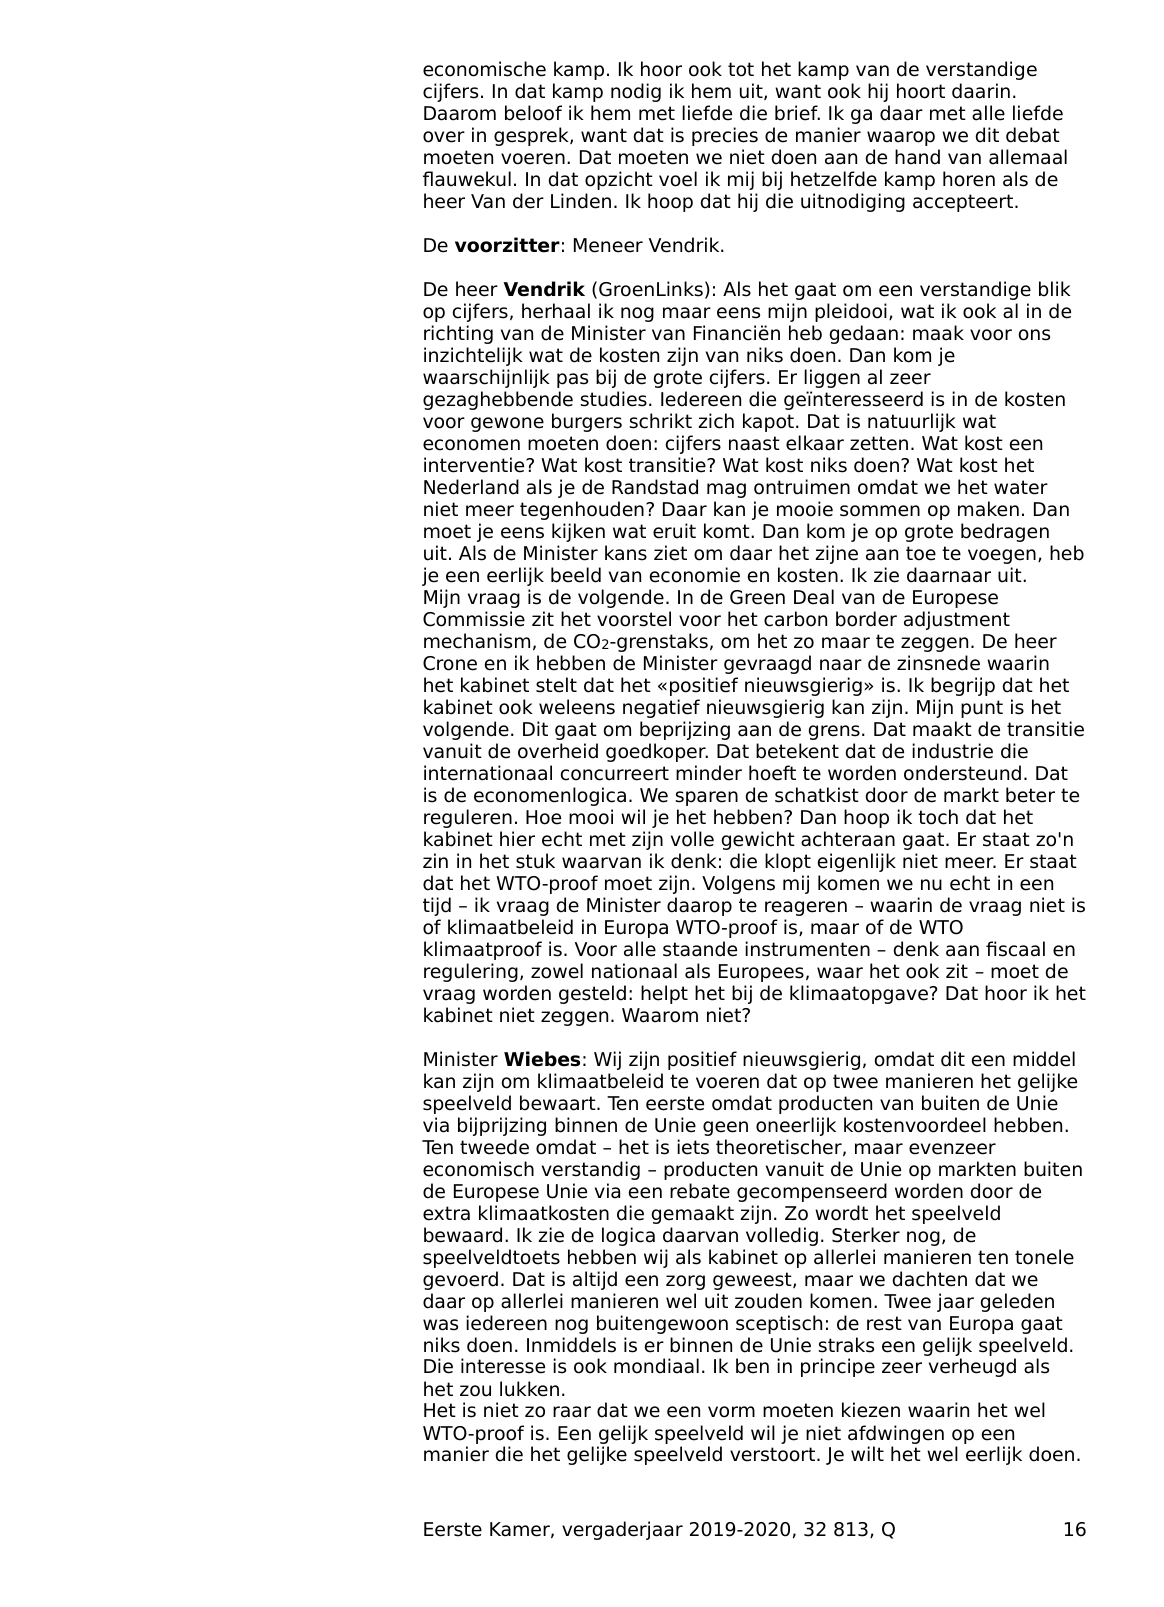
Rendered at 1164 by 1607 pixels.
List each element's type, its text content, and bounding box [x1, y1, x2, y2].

text Minister Wiebes: Wij zijn positief nieuwsgierig, omdat dit een middel kan zijn om klimaatbeleid te voeren dat op twee manieren het gelijke speelveld bewaart. Ten eerste omdat producten van buiten de Unie via bijprijzing binnen de Unie geen oneerlijk kostenvoordeel hebben. Ten tweede omdat – het is iets theoretischer, maar evenzeer economisch verstandig – producten vanuit de Unie op markten buiten de Europese Unie via een rebate gecompenseerd worden door de extra klimaatkosten die gemaakt zijn. Zo wordt het speelveld bewaard. Ik zie de logica daarvan volledig. Sterker nog, de speelveldtoets hebben wij als kabinet op allerlei manieren ten tonele gevoerd. Dat is altijd een zorg geweest, maar we dachten dat we daar op allerlei manieren wel uit zouden komen. Twee jaar geleden was iedereen nog buitengewoon sceptisch: de rest van Europa gaat niks doen. Inmiddels is er binnen de Unie straks een gelijk speelveld. Die interesse is ook mondiaal. Ik ben in principe zeer verheugd als het zou lukken. [422, 1049, 1087, 1400]
text Het is niet zo raar dat we een vorm moeten kiezen waarin het wel WTO-proof is. Een gelijk speelveld wil je niet afdwingen op een manier die het gelijke speelveld verstoort. Je wilt het wel eerlijk doen. [422, 1400, 1087, 1466]
text economische kamp. Ik hoor ook tot het kamp van de verstandige cijfers. In dat kamp nodig ik hem uit, want ook hij hoort daarin. Daarom beloof ik hem met liefde die brief. Ik ga daar met alle liefde over in gesprek, want dat is precies de manier waarop we dit debat moeten voeren. Dat moeten we niet doen aan de hand van allemaal flauwekul. In dat opzicht voel ik mij bij hetzelfde kamp horen als de heer Van der Linden. Ik hoop dat hij die uitnodiging accepteert. [422, 59, 1087, 213]
text De heer Vendrik (GroenLinks): Als het gaat om een verstandige blik op cijfers, herhaal ik nog maar eens mijn pleidooi, wat ik ook al in de richting van de Minister van Financiën heb gedaan: maak voor ons inzichtelijk wat de kosten zijn van niks doen. Dan kom je waarschijnlijk pas bij de grote cijfers. Er liggen al zeer gezaghebbende studies. Iedereen die geïnteresseerd is in de kosten voor gewone burgers schrikt zich kapot. Dat is natuurlijk wat economen moeten doen: cijfers naast elkaar zetten. Wat kost een interventie? Wat kost transitie? Wat kost niks doen? Wat kost het Nederland als je de Randstad mag ontruimen omdat we het water niet meer tegenhouden? Daar kan je mooie sommen op maken. Dan moet je eens kijken wat eruit komt. Dan kom je op grote bedragen uit. Als de Minister kans ziet om daar het zijne aan toe te voegen, heb je een eerlijk beeld van economie en kosten. Ik zie daarnaar uit. [422, 279, 1087, 587]
text De voorzitter: Meneer Vendrik. [422, 235, 1087, 257]
text Mijn vraag is de volgende. In de Green Deal van de Europese Commissie zit het voorstel voor het carbon border adjustment mechanism, de CO2-grenstaks, om het zo maar te zeggen. De heer Crone en ik hebben de Minister gevraagd naar de zinsnede waarin het kabinet stelt dat het «positief nieuwsgierig» is. Ik begrijp dat het kabinet ook weleens negatief nieuwsgierig kan zijn. Mijn punt is het volgende. Dit gaat om beprijzing aan de grens. Dat maakt de transitie vanuit de overheid goedkoper. Dat betekent dat de industrie die internationaal concurreert minder hoeft te worden ondersteund. Dat is de economenlogica. We sparen de schatkist door de markt beter te reguleren. Hoe mooi wil je het hebben? Dan hoop ik toch dat het kabinet hier echt met zijn volle gewicht achteraan gaat. Er staat zo'n zin in het stuk waarvan ik denk: die klopt eigenlijk niet meer. Er staat dat het WTO-proof moet zijn. Volgens mij komen we nu echt in een tijd – ik vraag de Minister daarop te reageren – waarin de vraag niet is of klimaatbeleid in Europa WTO-proof is, maar of de WTO klimaatproof is. Voor alle staande instrumenten – denk aan fiscaal en regulering, zowel nationaal als Europees, waar het ook zit – moet de vraag worden gesteld: helpt het bij de klimaatopgave? Dat hoor ik het kabinet niet zeggen. Waarom niet? [422, 587, 1087, 1027]
